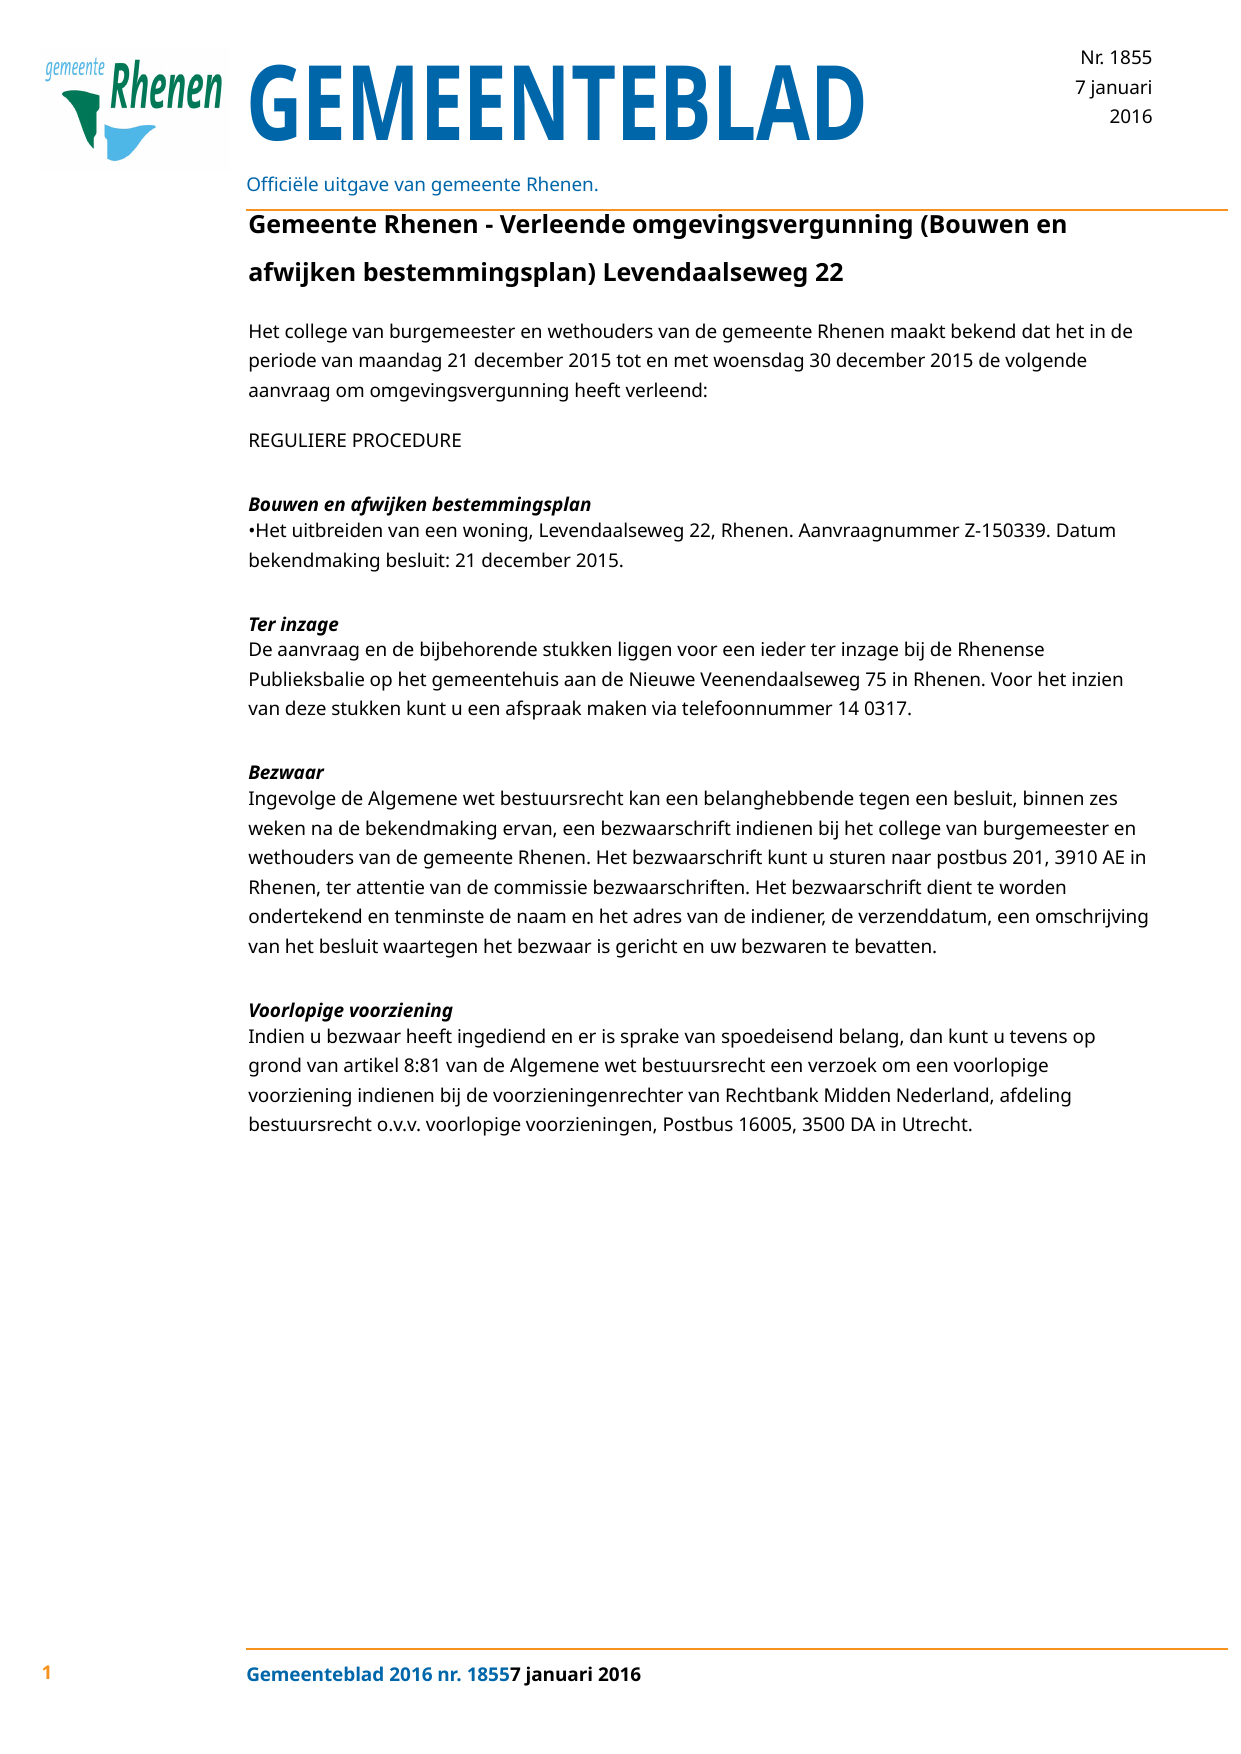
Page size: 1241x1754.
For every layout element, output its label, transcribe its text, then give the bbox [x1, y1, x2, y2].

text •Het uitbreiden van een woning, Levendaalseweg 22, Rhenen. Aanvraagnummer Z-150339. Datum bekendmaking besluit: 21 december 2015. [248, 517, 1152, 572]
text Indien u bezwaar heeft ingediend en er is sprake van spoedeisend belang, dan kunt u tevens op grond van artikel 8:81 van de Algemene wet bestuursrecht een verzoek om een voorlopige voorziening indienen bij de voorzieningenrechter van Rechtbank Midden Nederland, afdeling bestuursrecht o.v.v. voorlopige voorzieningen, Postbus 16005, 3500 DA in Utrecht. [248, 1023, 1152, 1137]
text Voorlopige voorziening [248, 997, 1152, 1023]
picture [41, 47, 231, 172]
text De aanvraag en de bijbehorende stukken liggen voor een ieder ter inzage bij de Rhenense Publieksbalie op het gemeentehuis aan de Nieuwe Veenendaalseweg 75 in Rhenen. Voor het inzien van deze stukken kunt u een afspraak maken via telefoonnummer 14 0317. [248, 636, 1152, 721]
text Bezwaar [248, 759, 1152, 785]
text Bouwen en afwijken bestemmingsplan [248, 491, 1152, 517]
text Ter inzage [248, 611, 1152, 636]
text Ingevolge de Algemene wet bestuursrecht kan een belanghebbende tegen een besluit, binnen zes weken na de bekendmaking ervan, een bezwaarschrift indienen bij het college van burgemeester en wethouders van de gemeente Rhenen. Het bezwaarschrift kunt u sturen naar postbus 201, 3910 AE in Rhenen, ter attentie van de commissie bezwaarschriften. Het bezwaarschrift dient te worden ondertekend en tenminste de naam en het adres van de indiener, de verzenddatum, een omschrijving van het besluit waartegen het bezwaar is gericht en uw bezwaren te bevatten. [248, 785, 1152, 959]
text Gemeente Rhenen - Verleende omgevingsvergunning (Bouwen en afwijken bestemmingsplan) Levendaalseweg 22 [248, 211, 1152, 288]
text REGULIERE PROCEDURE [248, 427, 1152, 453]
text Het college van burgemeester en wethouders van de gemeente Rhenen maakt bekend dat het in de periode van maandag 21 december 2015 tot en met woensdag 30 december 2015 de volgende aanvraag om omgevingsvergunning heeft verleend: [248, 318, 1152, 403]
